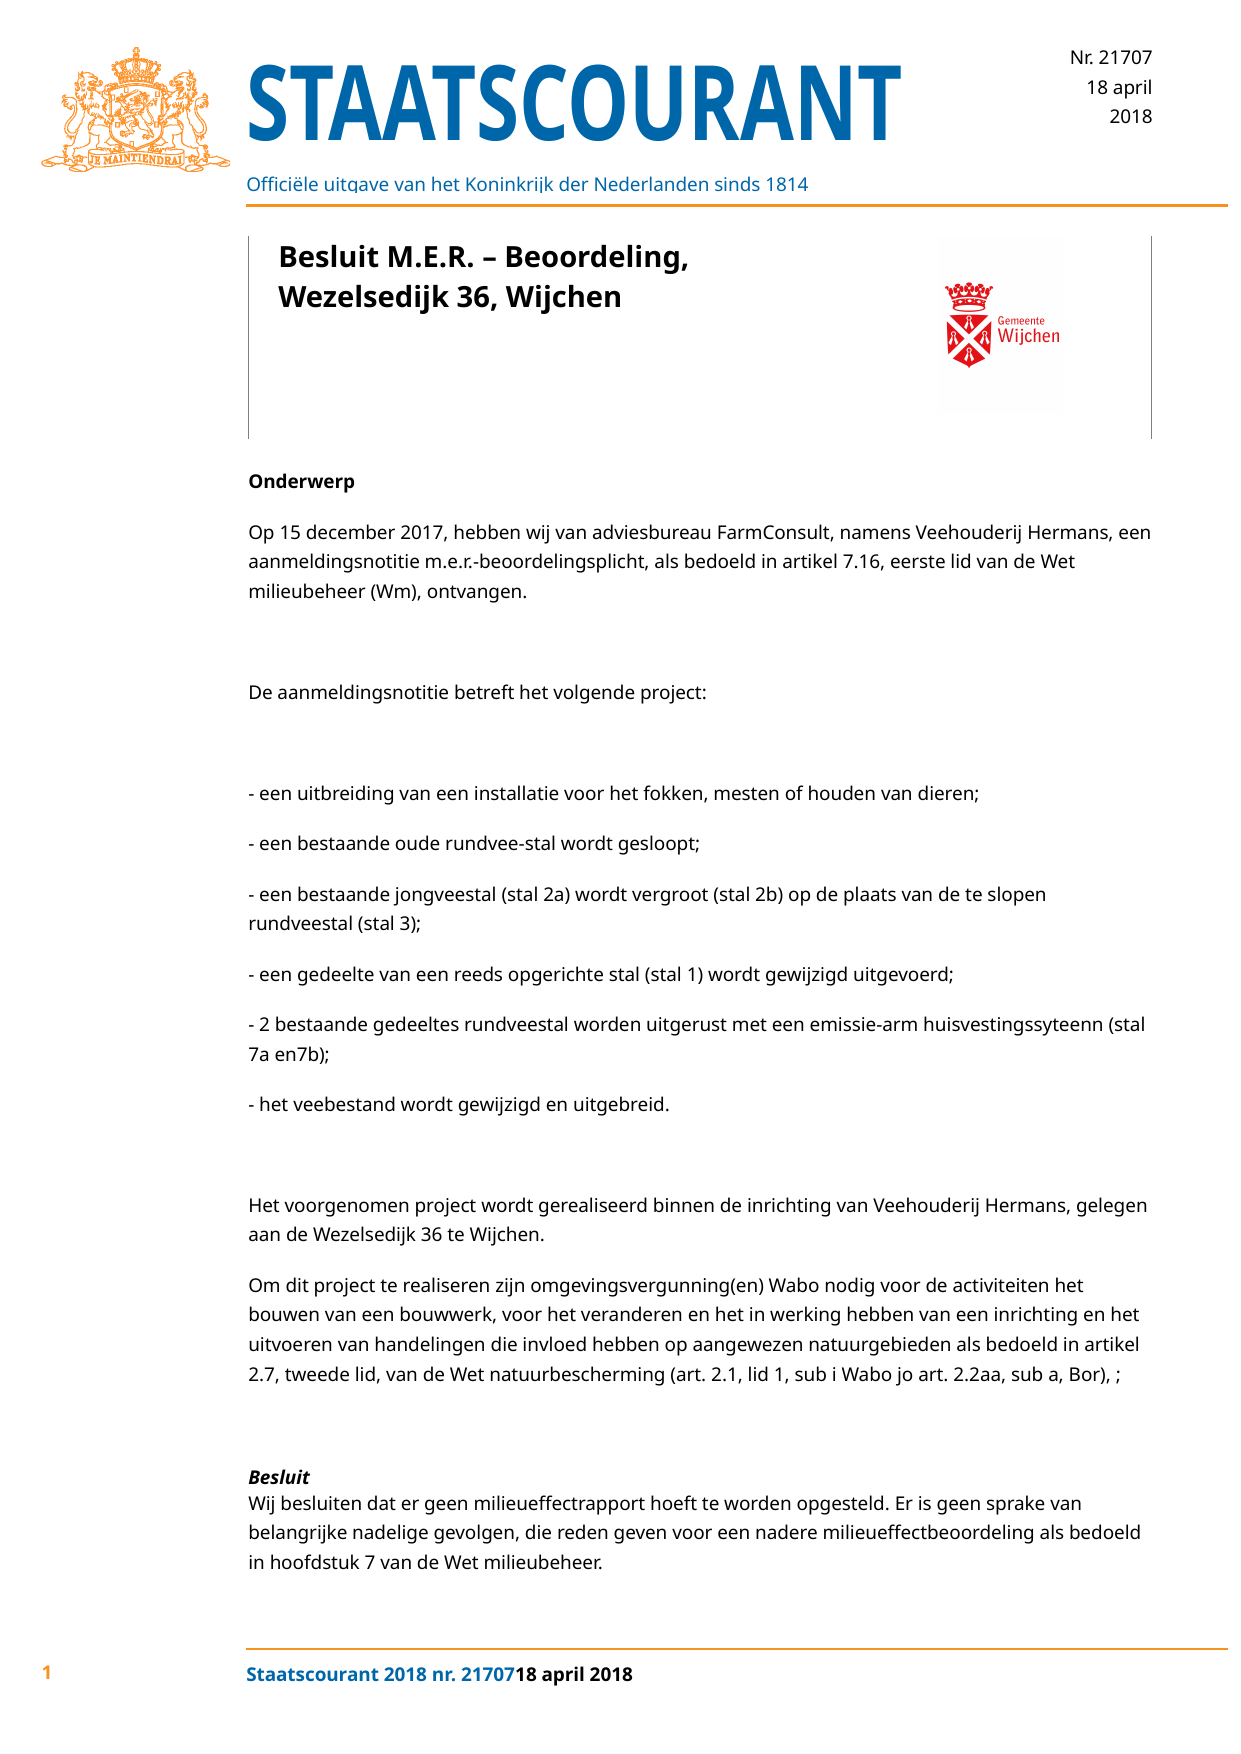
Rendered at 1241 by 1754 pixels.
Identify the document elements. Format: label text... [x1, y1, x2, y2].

text Het voorgenomen project wordt gerealiseerd binnen de inrichting van Veehouderij Hermans, gelegen aan de Wezelsedijk 36 te Wijchen. [248, 1192, 1152, 1247]
text - een uitbreiding van een installatie voor het fokken, mesten of houden van dieren; [248, 780, 1152, 806]
text Wij besluiten dat er geen milieueffectrapport hoeft te worden opgesteld. Er is geen sprake van belangrijke nadelige gevolgen, die reden geven voor een nadere milieueffectbeoordeling als bedoeld in hoofdstuk 7 van de Wet milieubeheer. [248, 1490, 1152, 1574]
text Onderwerp [248, 469, 1152, 494]
text Om dit project te realiseren zijn omgevingsvergunning(en) Wabo nodig voor de activiteiten het bouwen van een bouwwerk, voor het veranderen en het in werking hebben van een inrichting en het uitvoeren van handelingen die invloed hebben op aangewezen natuurgebieden als bedoeld in artikel 2.7, tweede lid, van de Wet natuurbescherming (art. 2.1, lid 1, sub i Wabo jo art. 2.2aa, sub a, Bor), ; [248, 1272, 1152, 1386]
text - een bestaande jongveestal (stal 2a) wordt vergroot (stal 2b) op de plaats van de te slopen rundveestal (stal 3); [248, 881, 1152, 936]
table_header [850, 414, 1151, 439]
text De aanmeldingsnotitie betreft het volgende project: [248, 679, 1152, 705]
text Op 15 december 2017, hebben wij van adviesbureau FarmConsult, namens Veehouderij Hermans, een aanmeldingsnotitie m.e.r.-beoordelingsplicht, als bedoeld in artikel 7.16, eerste lid van de Wet milieubeheer (Wm), ontvangen. [248, 519, 1152, 604]
text - een bestaande oude rundvee-stal wordt gesloopt; [248, 830, 1152, 856]
picture [41, 47, 231, 172]
table_header [1064, 236, 1151, 413]
text - een gedeelte van een reeds opgerichte stal (stal 1) wordt gewijzigd uitgevoerd; [248, 961, 1152, 986]
table_header [850, 236, 938, 413]
table_header Besluit M.E.R. – Beoordeling, Wezelsedijk 36, Wijchen [249, 236, 850, 439]
text Besluit [248, 1464, 1152, 1490]
text - 2 bestaande gedeeltes rundveestal worden uitgerust met een emissie-arm huisvestingssyteenn (stal 7a en7b); [248, 1011, 1152, 1066]
picture [938, 236, 1064, 414]
text - het veebestand wordt gewijzigd en uitgebreid. [248, 1091, 1152, 1117]
